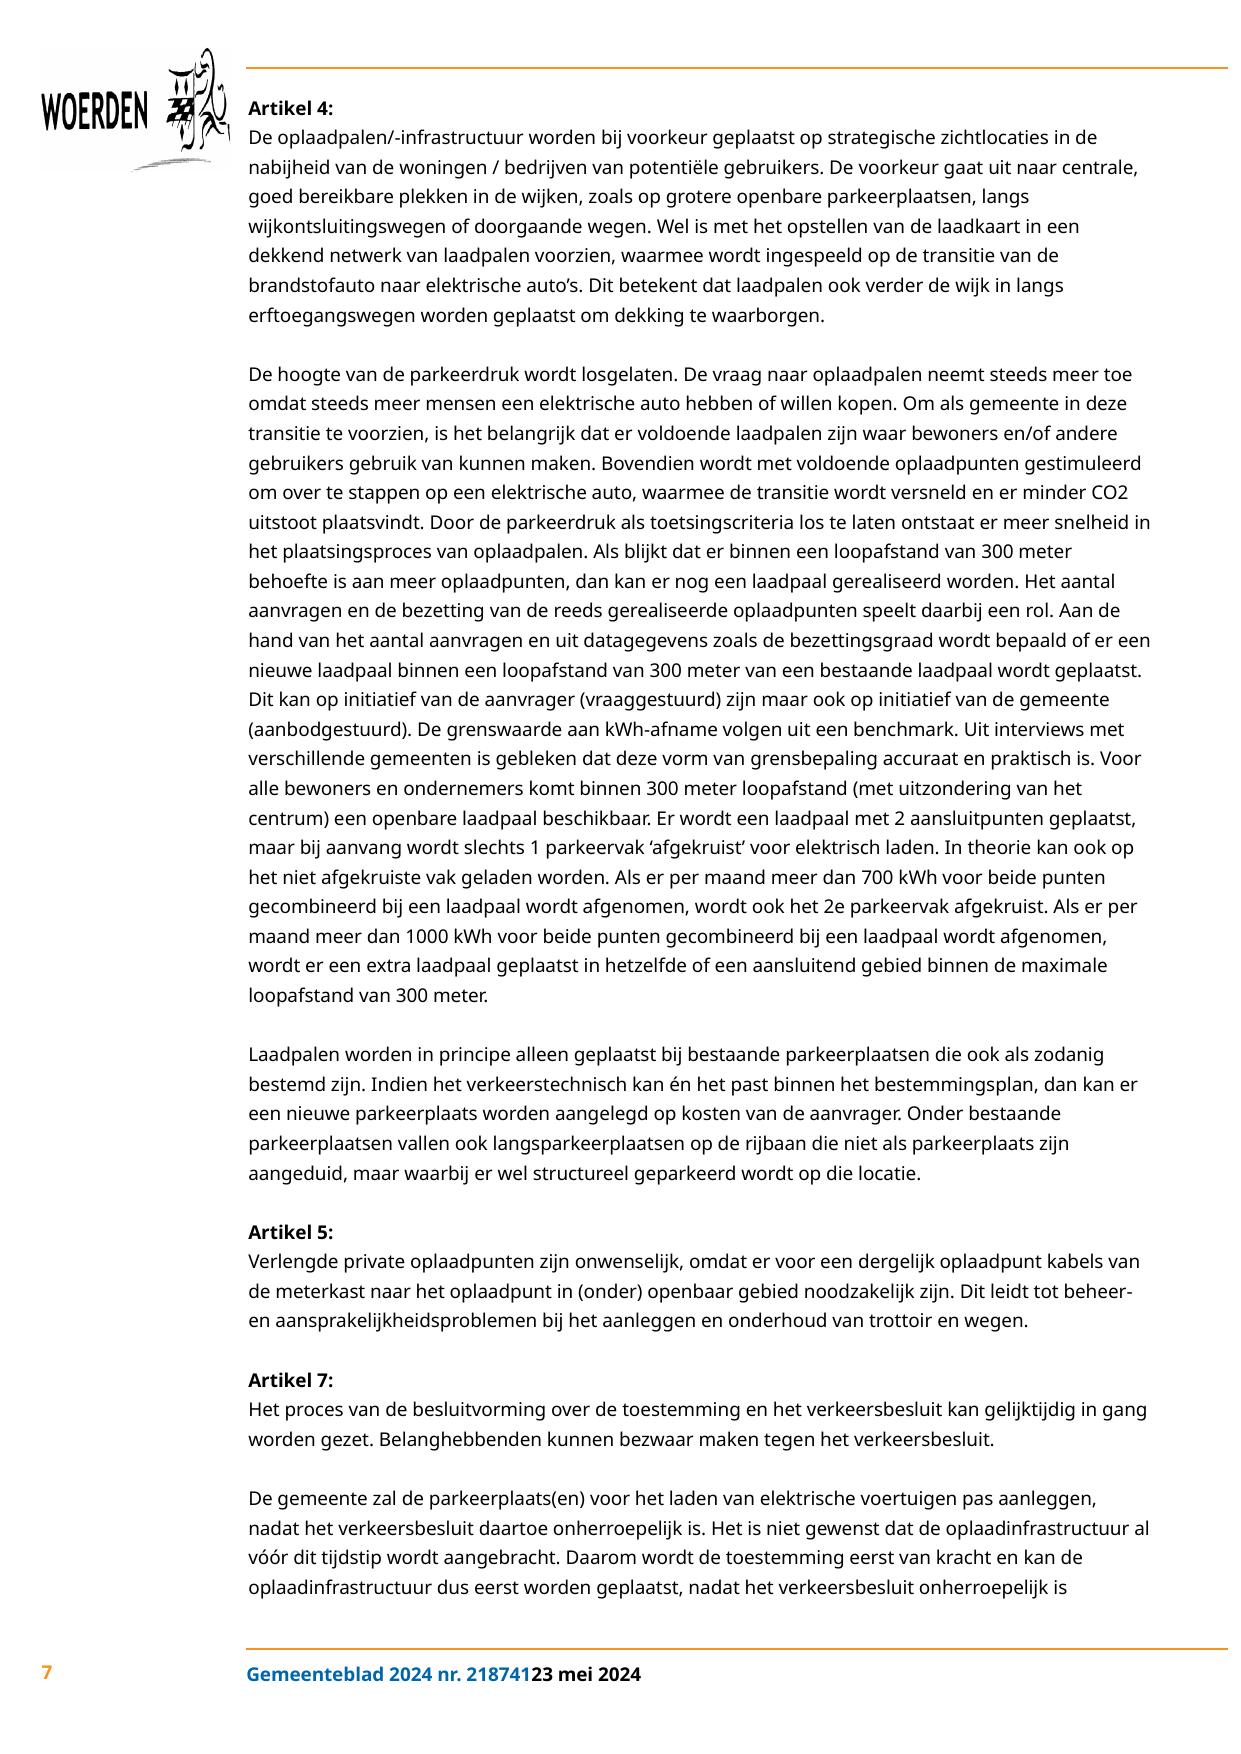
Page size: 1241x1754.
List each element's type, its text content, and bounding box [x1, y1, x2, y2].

text Laadpalen worden in principe alleen geplaatst bij bestaande parkeerplaatsen die ook als zodanig bestemd zijn. Indien het verkeerstechnisch kan én het past binnen het bestemmingsplan, dan kan er een nieuwe parkeerplaats worden aangelegd op kosten van de aanvrager. Onder bestaande parkeerplaatsen vallen ook langsparkeerplaatsen op de rijbaan die niet als parkeerplaats zijn aangeduid, maar waarbij er wel structureel geparkeerd wordt op die locatie. [248, 1041, 1152, 1186]
text De gemeente zal de parkeerplaats(en) voor het laden van elektrische voertuigen pas aanleggen, nadat het verkeersbesluit daartoe onherroepelijk is. Het is niet gewenst dat de oplaadinfrastructuur al vóór dit tijdstip wordt aangebracht. Daarom wordt de toestemming eerst van kracht en kan de oplaadinfrastructuur dus eerst worden geplaatst, nadat het verkeersbesluit onherroepelijk is [248, 1485, 1152, 1600]
text Het proces van de besluitvorming over de toestemming en het verkeersbesluit kan gelijktijdig in gang worden gezet. Belanghebbenden kunnen bezwaar maken tegen het verkeersbesluit. [248, 1396, 1152, 1452]
text De oplaadpalen/-infrastructuur worden bij voorkeur geplaatst op strategische zichtlocaties in de nabijheid van de woningen / bedrijven van potentiële gebruikers. De voorkeur gaat uit naar centrale, goed bereikbare plekken in de wijken, zoals op grotere openbare parkeerplaatsen, langs wijkontsluitingswegen of doorgaande wegen. Wel is met het opstellen van de laadkaart in een dekkend netwerk van laadpalen voorzien, waarmee wordt ingespeeld op de transitie van de brandstofauto naar elektrische auto’s. Dit betekent dat laadpalen ook verder de wijk in langs erftoegangswegen worden geplaatst om dekking te waarborgen. [248, 124, 1152, 328]
text Verlengde private oplaadpunten zijn onwenselijk, omdat er voor een dergelijk oplaadpunt kabels van de meterkast naar het oplaadpunt in (onder) openbaar gebied noodzakelijk zijn. Dit leidt tot beheer- en aansprakelijkheidsproblemen bij het aanleggen en onderhoud van trottoir en wegen. [248, 1248, 1152, 1333]
text Artikel 4: [248, 95, 1152, 121]
text De hoogte van de parkeerdruk wordt losgelaten. De vraag naar oplaadpalen neemt steeds meer toe omdat steeds meer mensen een elektrische auto hebben of willen kopen. Om als gemeente in deze transitie te voorzien, is het belangrijk dat er voldoende laadpalen zijn waar bewoners en/of andere gebruikers gebruik van kunnen maken. Bovendien wordt met voldoende oplaadpunten gestimuleerd om over te stappen op een elektrische auto, waarmee de transitie wordt versneld en er minder CO2 uitstoot plaatsvindt. Door de parkeerdruk als toetsingscriteria los te laten ontstaat er meer snelheid in het plaatsingsproces van oplaadpalen. Als blijkt dat er binnen een loopafstand van 300 meter behoefte is aan meer oplaadpunten, dan kan er nog een laadpaal gerealiseerd worden. Het aantal aanvragen en de bezetting van de reeds gerealiseerde oplaadpunten speelt daarbij een rol. Aan de hand van het aantal aanvragen en uit datagegevens zoals de bezettingsgraad wordt bepaald of er een nieuwe laadpaal binnen een loopafstand van 300 meter van een bestaande laadpaal wordt geplaatst. Dit kan op initiatief van de aanvrager (vraaggestuurd) zijn maar ook op initiatief van de gemeente (aanbodgestuurd). De grenswaarde aan kWh-afname volgen uit een benchmark. Uit interviews met verschillende gemeenten is gebleken dat deze vorm van grensbepaling accuraat en praktisch is. Voor alle bewoners en ondernemers komt binnen 300 meter loopafstand (met uitzondering van het centrum) een openbare laadpaal beschikbaar. Er wordt een laadpaal met 2 aansluitpunten geplaatst, maar bij aanvang wordt slechts 1 parkeervak ‘afgekruist’ voor elektrisch laden. In theorie kan ook op het niet afgekruiste vak geladen worden. Als er per maand meer dan 700 kWh voor beide punten gecombineerd bij een laadpaal wordt afgenomen, wordt ook het 2e parkeervak afgekruist. Als er per maand meer dan 1000 kWh voor beide punten gecombineerd bij een laadpaal wordt afgenomen, wordt er een extra laadpaal geplaatst in hetzelfde of een aansluitend gebied binnen de maximale loopafstand van 300 meter. [248, 361, 1152, 1008]
text Artikel 7: [248, 1367, 1152, 1393]
text Artikel 5: [248, 1219, 1152, 1245]
picture [41, 47, 231, 172]
